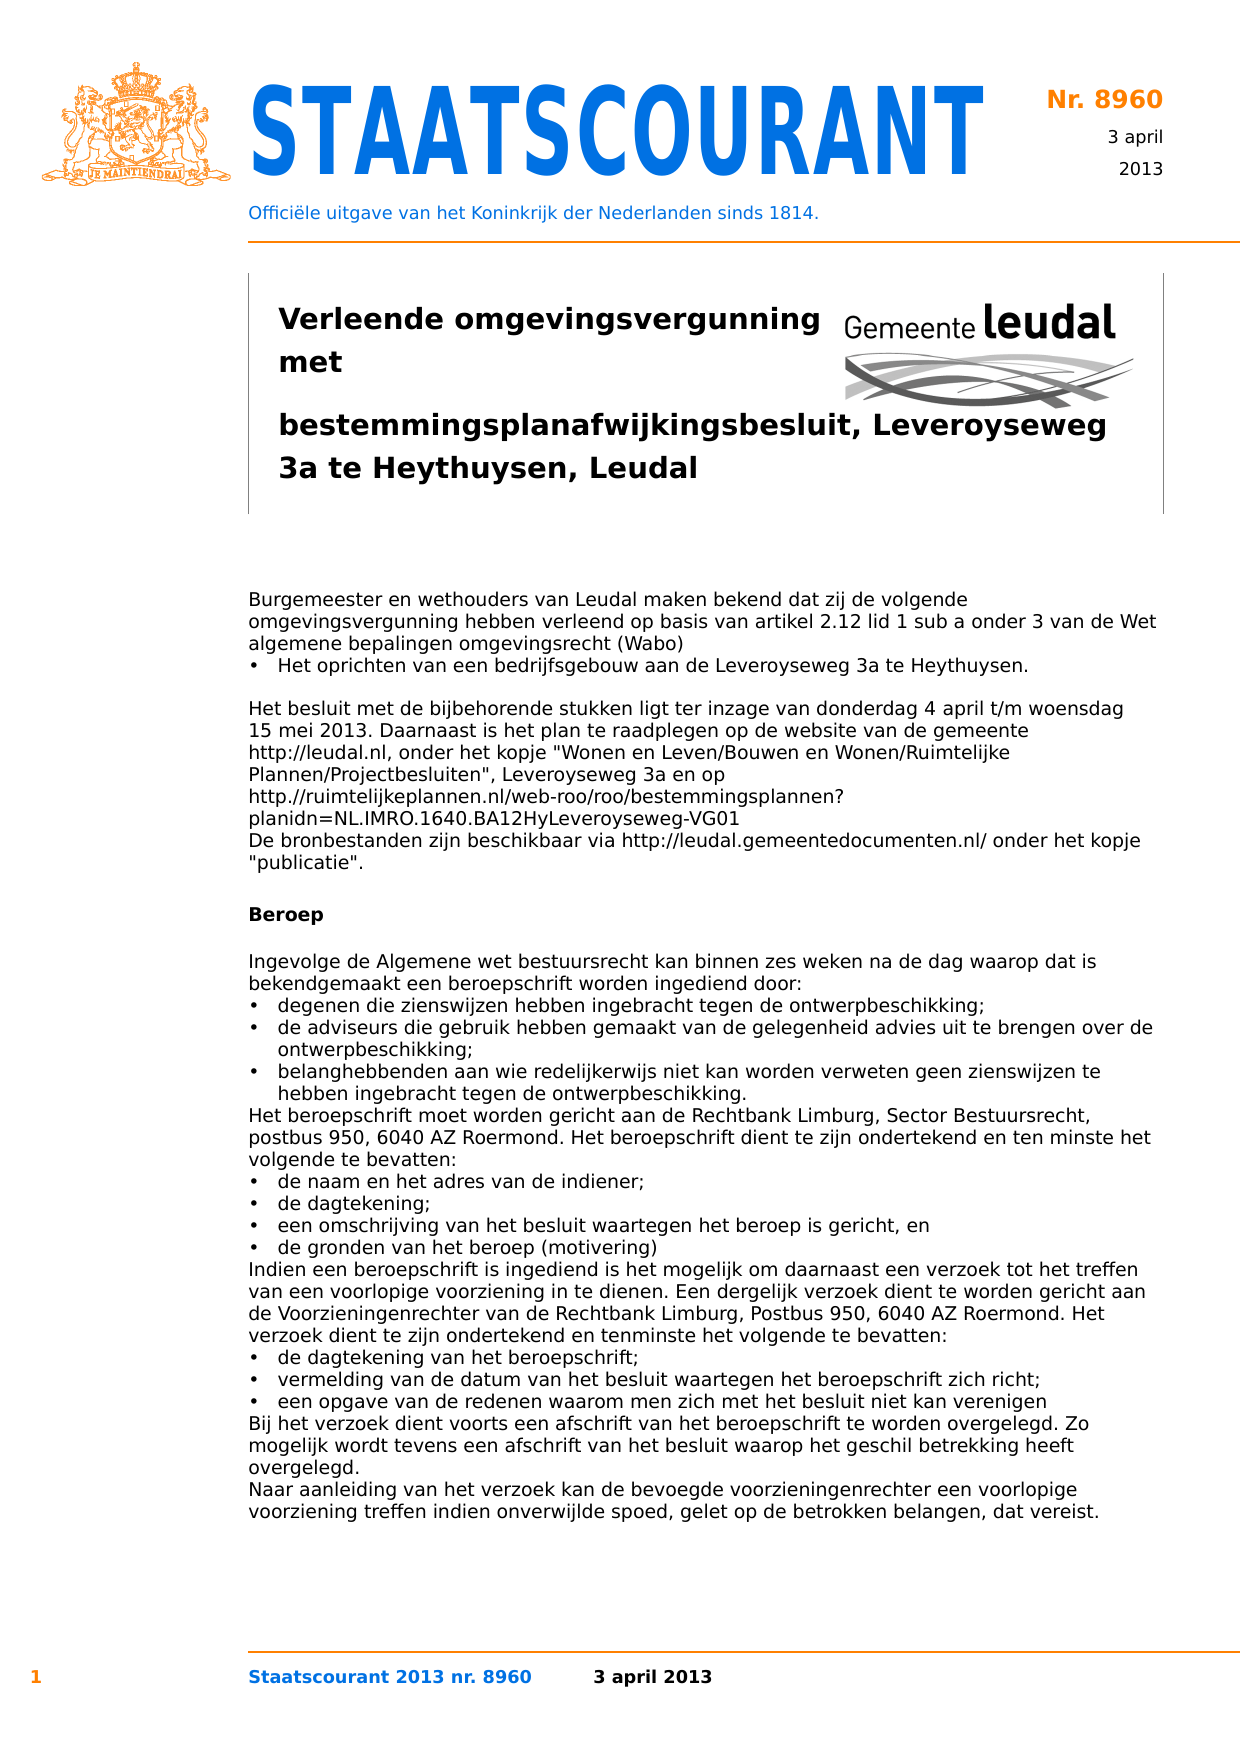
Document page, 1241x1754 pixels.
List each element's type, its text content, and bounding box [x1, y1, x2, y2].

text Het beroepschrift moet worden gericht aan de Rechtbank Limburg, Sector Bestuursrecht, postbus 950, 6040 AZ Roermond. Het beroepschrift dient te zijn ondertekend en ten minste het volgende te bevatten: [248, 1105, 1163, 1171]
table_cell 3 april [998, 121, 1240, 153]
subtitle Verleende omgevingsvergunning met bestemmingsplanafwijkingsbesluit, Leveroyseweg 3a te Heythuysen, Leudal [249, 273, 1163, 514]
text • de gronden van het beroep (motivering) [248, 1237, 1163, 1259]
text • vermelding van de datum van het besluit waartegen het beroepschrift zich richt; [248, 1369, 1163, 1391]
text • belanghebbenden aan wie redelijkerwijs niet kan worden verweten geen zienswijzen te hebben ingebracht tegen de ontwerpbeschikking. [248, 1061, 1163, 1105]
text • de dagtekening; [248, 1193, 1163, 1215]
table_header STAATSCOURANT [248, 62, 998, 203]
text • de adviseurs die gebruik hebben gemaakt van de gelegenheid advies uit te brengen over de ontwerpbeschikking; [248, 1017, 1163, 1061]
text • de dagtekening van het beroepschrift; [248, 1347, 1163, 1369]
text De bronbestanden zijn beschikbaar via http://leudal.gemeentedocumenten.nl/ onder het kopje "publicatie". [248, 830, 1163, 874]
table_header [25, 62, 248, 241]
text Ingevolge de Algemene wet bestuursrecht kan binnen zes weken na de dag waarop dat is bekendgemaakt een beroepschrift worden ingediend door: [248, 951, 1163, 995]
table_cell Officiële uitgave van het Koninkrijk der Nederlanden sinds 1814. [248, 203, 1240, 241]
text Indien een beroepschrift is ingediend is het mogelijk om daarnaast een verzoek tot het treffen van een voorlopige voorziening in te dienen. Een dergelijk verzoek dient te worden gericht aan de Voorzieningenrechter van de Rechtbank Limburg, Postbus 950, 6040 AZ Roermond. Het verzoek dient te zijn ondertekend en tenminste het volgende te bevatten: [248, 1259, 1163, 1347]
picture [844, 302, 1134, 409]
text • de naam en het adres van de indiener; [248, 1171, 1163, 1193]
text • een omschrijving van het besluit waartegen het beroep is gericht, en [248, 1215, 1163, 1237]
text • een opgave van de redenen waarom men zich met het besluit niet kan verenigen [248, 1391, 1163, 1413]
text Naar aanleiding van het verzoek kan de bevoegde voorzieningenrechter een voorlopige voorziening treffen indien onverwijlde spoed, gelet op de betrokken belangen, dat vereist. [248, 1479, 1163, 1523]
text Het besluit met de bijbehorende stukken ligt ter inzage van donderdag 4 april t/m woensdag 15 mei 2013. Daarnaast is het plan te raadplegen op de website van de gemeente http://leudal.nl, onder het kopje "Wonen en Leven/Bouwen en Wonen/Ruimtelijke Plannen/Projectbesluiten", Leveroyseweg 3a en op http.//ruimtelijkeplannen.nl/web-roo/roo/bestemmingsplannen?planidn=NL.IMRO.1640.BA12HyLeveroyseweg-VG01 [248, 698, 1163, 830]
text • Het oprichten van een bedrijfsgebouw aan de Leveroyseweg 3a te Heythuysen. [248, 654, 1163, 676]
text • degenen die zienswijzen hebben ingebracht tegen de ontwerpbeschikking; [248, 995, 1163, 1017]
picture [41, 62, 231, 186]
table_cell 2013 [998, 153, 1240, 203]
text Bij het verzoek dient voorts een afschrift van het beroepschrift te worden overgelegd. Zo mogelijk wordt tevens een afschrift van het besluit waarop het geschil betrekking heeft overgelegd. [248, 1413, 1163, 1479]
text Burgemeester en wethouders van Leudal maken bekend dat zij de volgende omgevingsvergunning hebben verleend op basis van artikel 2.12 lid 1 sub a onder 3 van de Wet algemene bepalingen omgevingsrecht (Wabo) [248, 588, 1163, 654]
subtitle Beroep [248, 904, 1163, 926]
table_header Nr. 8960 [998, 62, 1240, 121]
